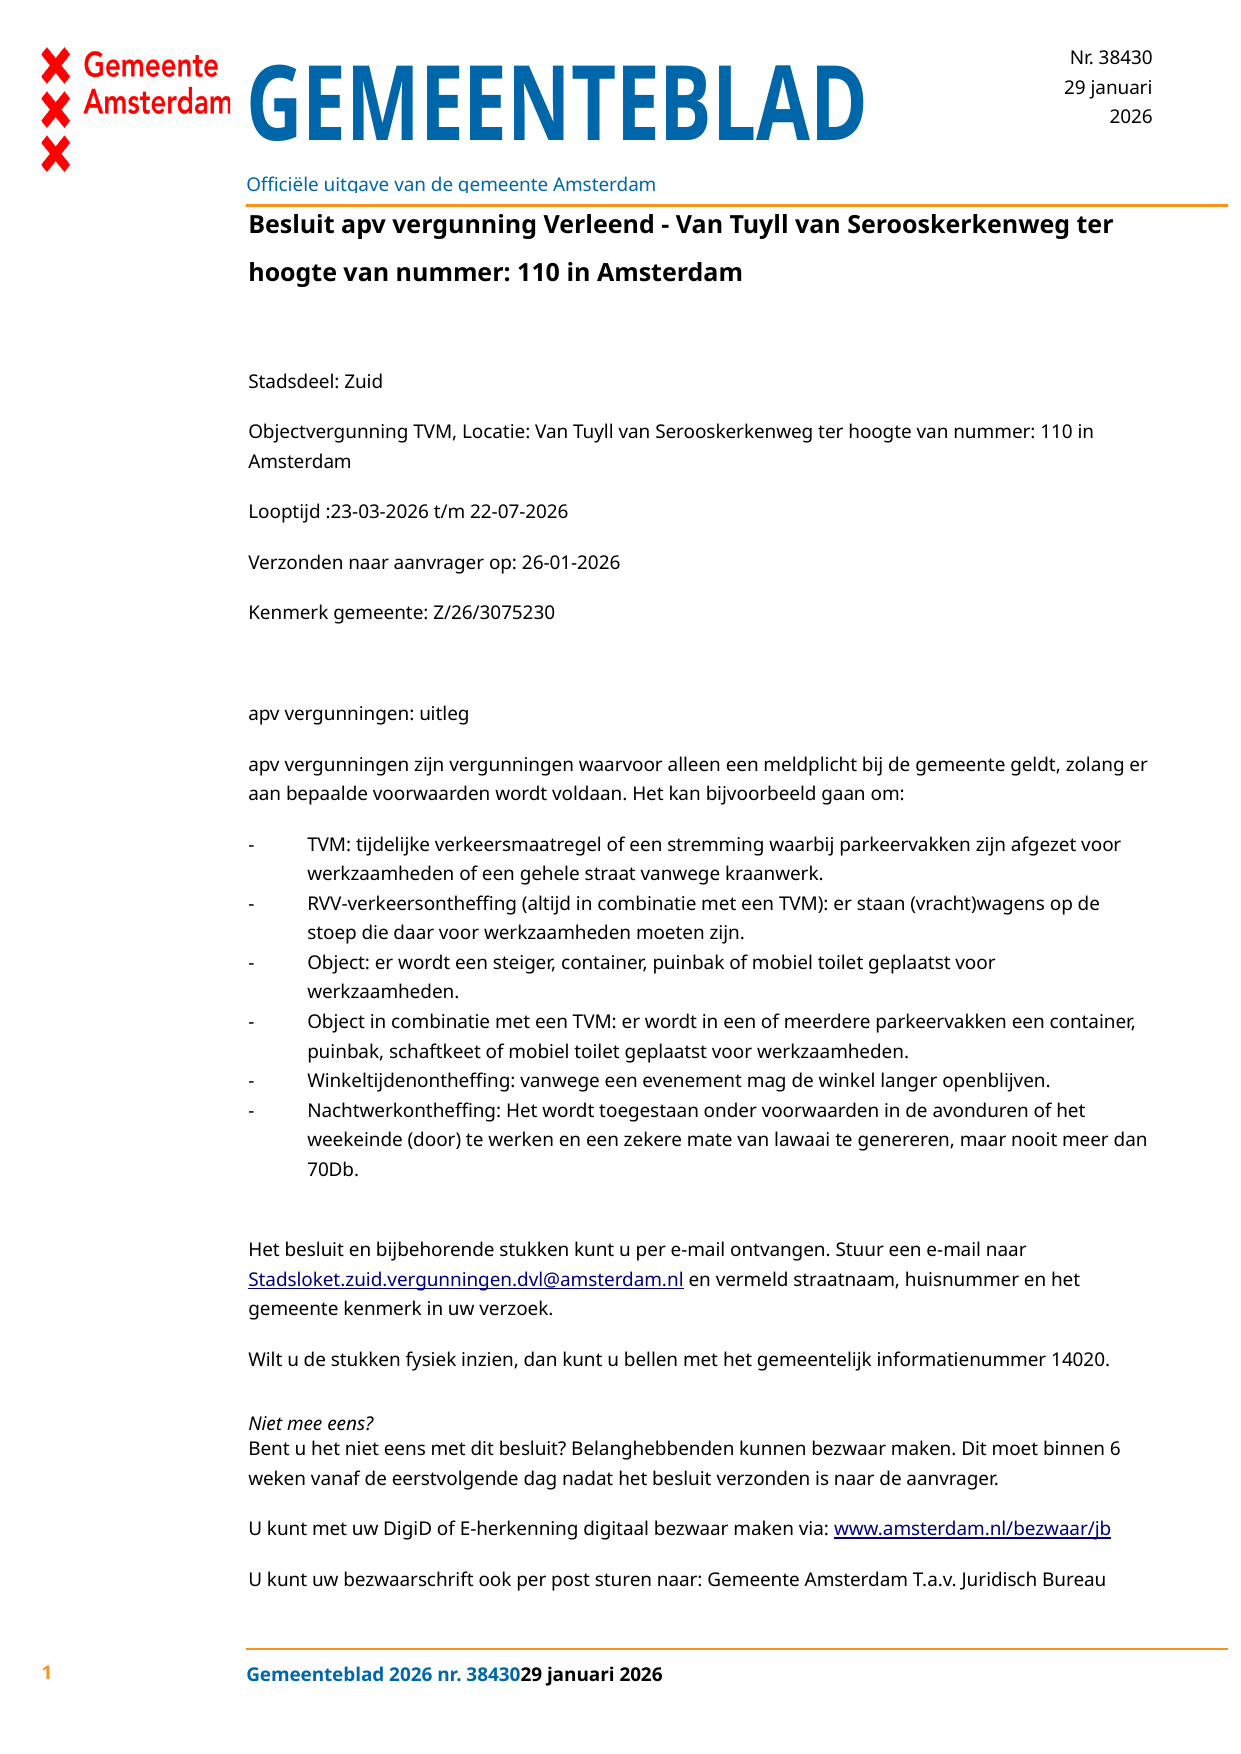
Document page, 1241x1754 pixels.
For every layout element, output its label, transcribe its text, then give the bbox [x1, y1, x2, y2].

text Niet mee eens? [248, 1410, 1152, 1436]
text Besluit apv vergunning Verleend - Van Tuyll van Serooskerkenweg ter hoogte van nummer: 110 in Amsterdam [248, 207, 1152, 288]
picture [41, 47, 231, 172]
text U kunt met uw DigiD of E-herkenning digitaal bezwaar maken via: www.amsterdam.nl/bezwaar/jb [248, 1516, 1152, 1541]
text Kenmerk gemeente: Z/26/3075230 [248, 599, 1152, 625]
list Nachtwerkontheffing: Het wordt toegestaan onder voorwaarden in de avonduren of het weekeinde (door) te werken en een zekere mate van lawaai te genereren, maar nooit meer dan 70Db. [248, 1097, 1152, 1182]
text Verzonden naar aanvrager op: 26-01-2026 [248, 549, 1152, 575]
text U kunt uw bezwaarschrift ook per post sturen naar: Gemeente Amsterdam T.a.v. Juridisch Bureau [248, 1566, 1152, 1592]
text Stadsdeel: Zuid [248, 368, 1152, 394]
text Het besluit en bijbehorende stukken kunt u per e-mail ontvangen. Stuur een e-mail naar Stadsloket.zuid.vergunningen.dvl@amsterdam.nl en vermeld straatnaam, huisnummer en het gemeente kenmerk in uw verzoek. [248, 1236, 1152, 1321]
text Bent u het niet eens met dit besluit? Belanghebbenden kunnen bezwaar maken. Dit moet binnen 6 weken vanaf de eerstvolgende dag nadat het besluit verzonden is naar de aanvrager. [248, 1436, 1152, 1491]
text apv vergunningen: uitleg [248, 700, 1152, 726]
list RVV-verkeersontheffing (altijd in combinatie met een TVM): er staan (vracht)wagens op de stoep die daar voor werkzaamheden moeten zijn. [248, 890, 1152, 945]
text apv vergunningen zijn vergunningen waarvoor alleen een meldplicht bij de gemeente geldt, zolang er aan bepaalde voorwaarden wordt voldaan. Het kan bijvoorbeeld gaan om: [248, 751, 1152, 806]
list Object: er wordt een steiger, container, puinbak of mobiel toilet geplaatst voor werkzaamheden. [248, 949, 1152, 1004]
text Wilt u de stukken fysiek inzien, dan kunt u bellen met het gemeentelijk informatienummer 14020. [248, 1346, 1152, 1372]
list TVM: tijdelijke verkeersmaatregel of een stremming waarbij parkeervakken zijn afgezet voor werkzaamheden of een gehele straat vanwege kraanwerk. [248, 831, 1152, 886]
text Looptijd :23-03-2026 t/m 22-07-2026 [248, 499, 1152, 524]
text Objectvergunning TVM, Locatie: Van Tuyll van Serooskerkenweg ter hoogte van nummer: 110 in Amsterdam [248, 419, 1152, 474]
list Winkeltijdenontheffing: vanwege een evenement mag de winkel langer openblijven. [248, 1067, 1152, 1093]
list Object in combinatie met een TVM: er wordt in een of meerdere parkeervakken een container, puinbak, schaftkeet of mobiel toilet geplaatst voor werkzaamheden. [248, 1008, 1152, 1064]
